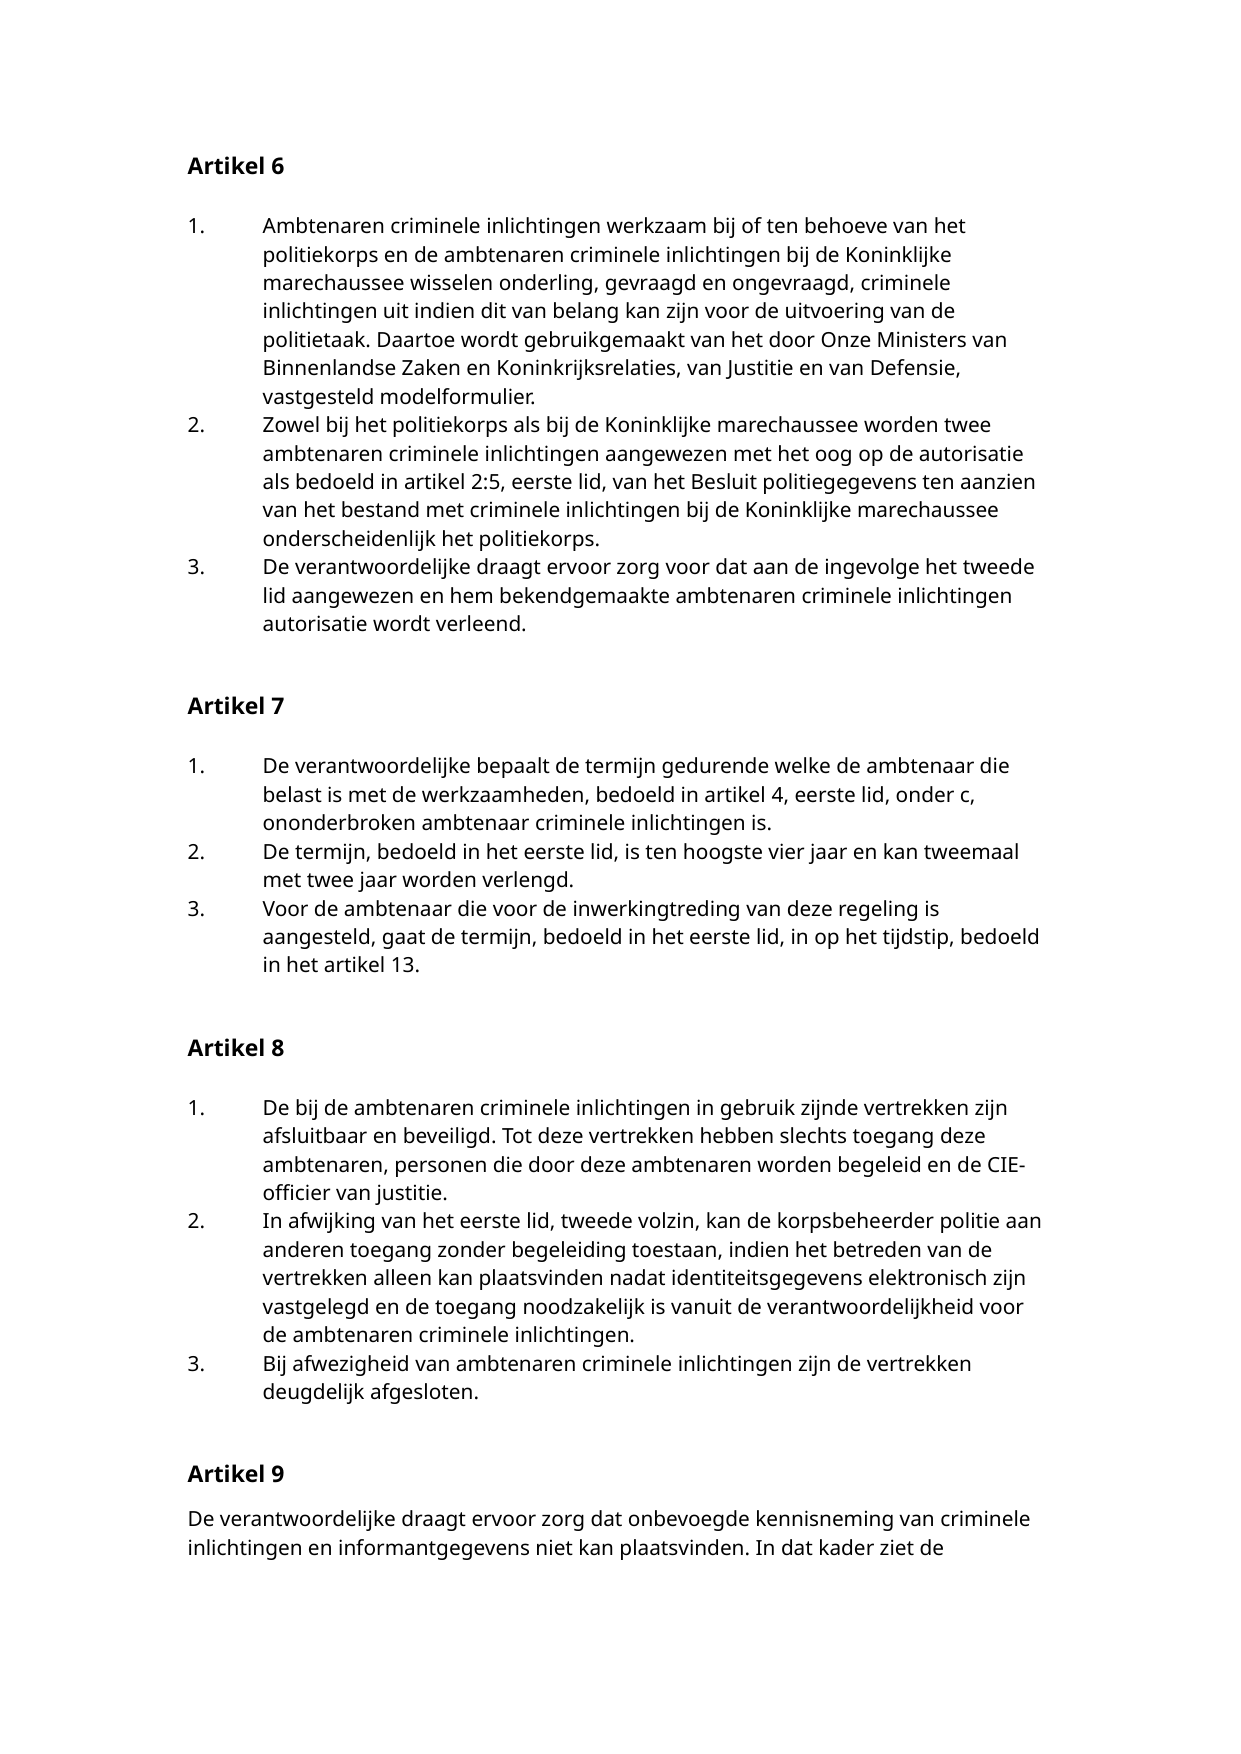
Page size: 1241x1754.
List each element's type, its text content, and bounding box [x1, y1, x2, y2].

subtitle Artikel 9 [187, 1458, 1053, 1489]
text De verantwoordelijke draagt ervoor zorg dat onbevoegde kennisneming van criminele inlichtingen en informantgegevens niet kan plaatsvinden. In dat kader ziet de [187, 1504, 1053, 1561]
list Bij afwezigheid van ambtenaren criminele inlichtingen zijn de vertrekken deugdelijk afgesloten. [187, 1349, 1053, 1406]
list Ambtenaren criminele inlichtingen werkzaam bij of ten behoeve van het politiekorps en de ambtenaren criminele inlichtingen bij de Koninklijke marechaussee wisselen onderling, gevraagd en ongevraagd, criminele inlichtingen uit indien dit van belang kan zijn voor de uitvoering van de politietaak. Daartoe wordt gebruikgemaakt van het door Onze Ministers van Binnenlandse Zaken en Koninkrijksrelaties, van Justitie en van Defensie, vastgesteld modelformulier. [187, 211, 1053, 410]
list In afwijking van het eerste lid, tweede volzin, kan de korpsbeheerder politie aan anderen toegang zonder begeleiding toestaan, indien het betreden van de vertrekken alleen kan plaatsvinden nadat identiteitsgegevens elektronisch zijn vastgelegd en de toegang noodzakelijk is vanuit de verantwoordelijkheid voor de ambtenaren criminele inlichtingen. [187, 1207, 1053, 1349]
list De verantwoordelijke draagt ervoor zorg voor dat aan de ingevolge het tweede lid aangewezen en hem bekendgemaakte ambtenaren criminele inlichtingen autorisatie wordt verleend. [187, 552, 1053, 638]
list De verantwoordelijke bepaalt de termijn gedurende welke de ambtenaar die belast is met de werkzaamheden, bedoeld in artikel 4, eerste lid, onder c, ononderbroken ambtenaar criminele inlichtingen is. [187, 752, 1053, 837]
subtitle Artikel 7 [187, 690, 1053, 722]
list De termijn, bedoeld in het eerste lid, is ten hoogste vier jaar en kan tweemaal met twee jaar worden verlengd. [187, 837, 1053, 894]
list Zowel bij het politiekorps als bij de Koninklijke marechaussee worden twee ambtenaren criminele inlichtingen aangewezen met het oog op de autorisatie als bedoeld in artikel 2:5, eerste lid, van het Besluit politiegegevens ten aanzien van het bestand met criminele inlichtingen bij de Koninklijke marechaussee onderscheidenlijk het politiekorps. [187, 410, 1053, 552]
subtitle Artikel 8 [187, 1032, 1053, 1063]
list Voor de ambtenaar die voor de inwerkingtreding van deze regeling is aangesteld, gaat de termijn, bedoeld in het eerste lid, in op het tijdstip, bedoeld in het artikel 13. [187, 894, 1053, 979]
list De bij de ambtenaren criminele inlichtingen in gebruik zijnde vertrekken zijn afsluitbaar en beveiligd. Tot deze vertrekken hebben slechts toegang deze ambtenaren, personen die door deze ambtenaren worden begeleid en de CIE-officier van justitie. [187, 1093, 1053, 1207]
subtitle Artikel 6 [187, 150, 1053, 181]
